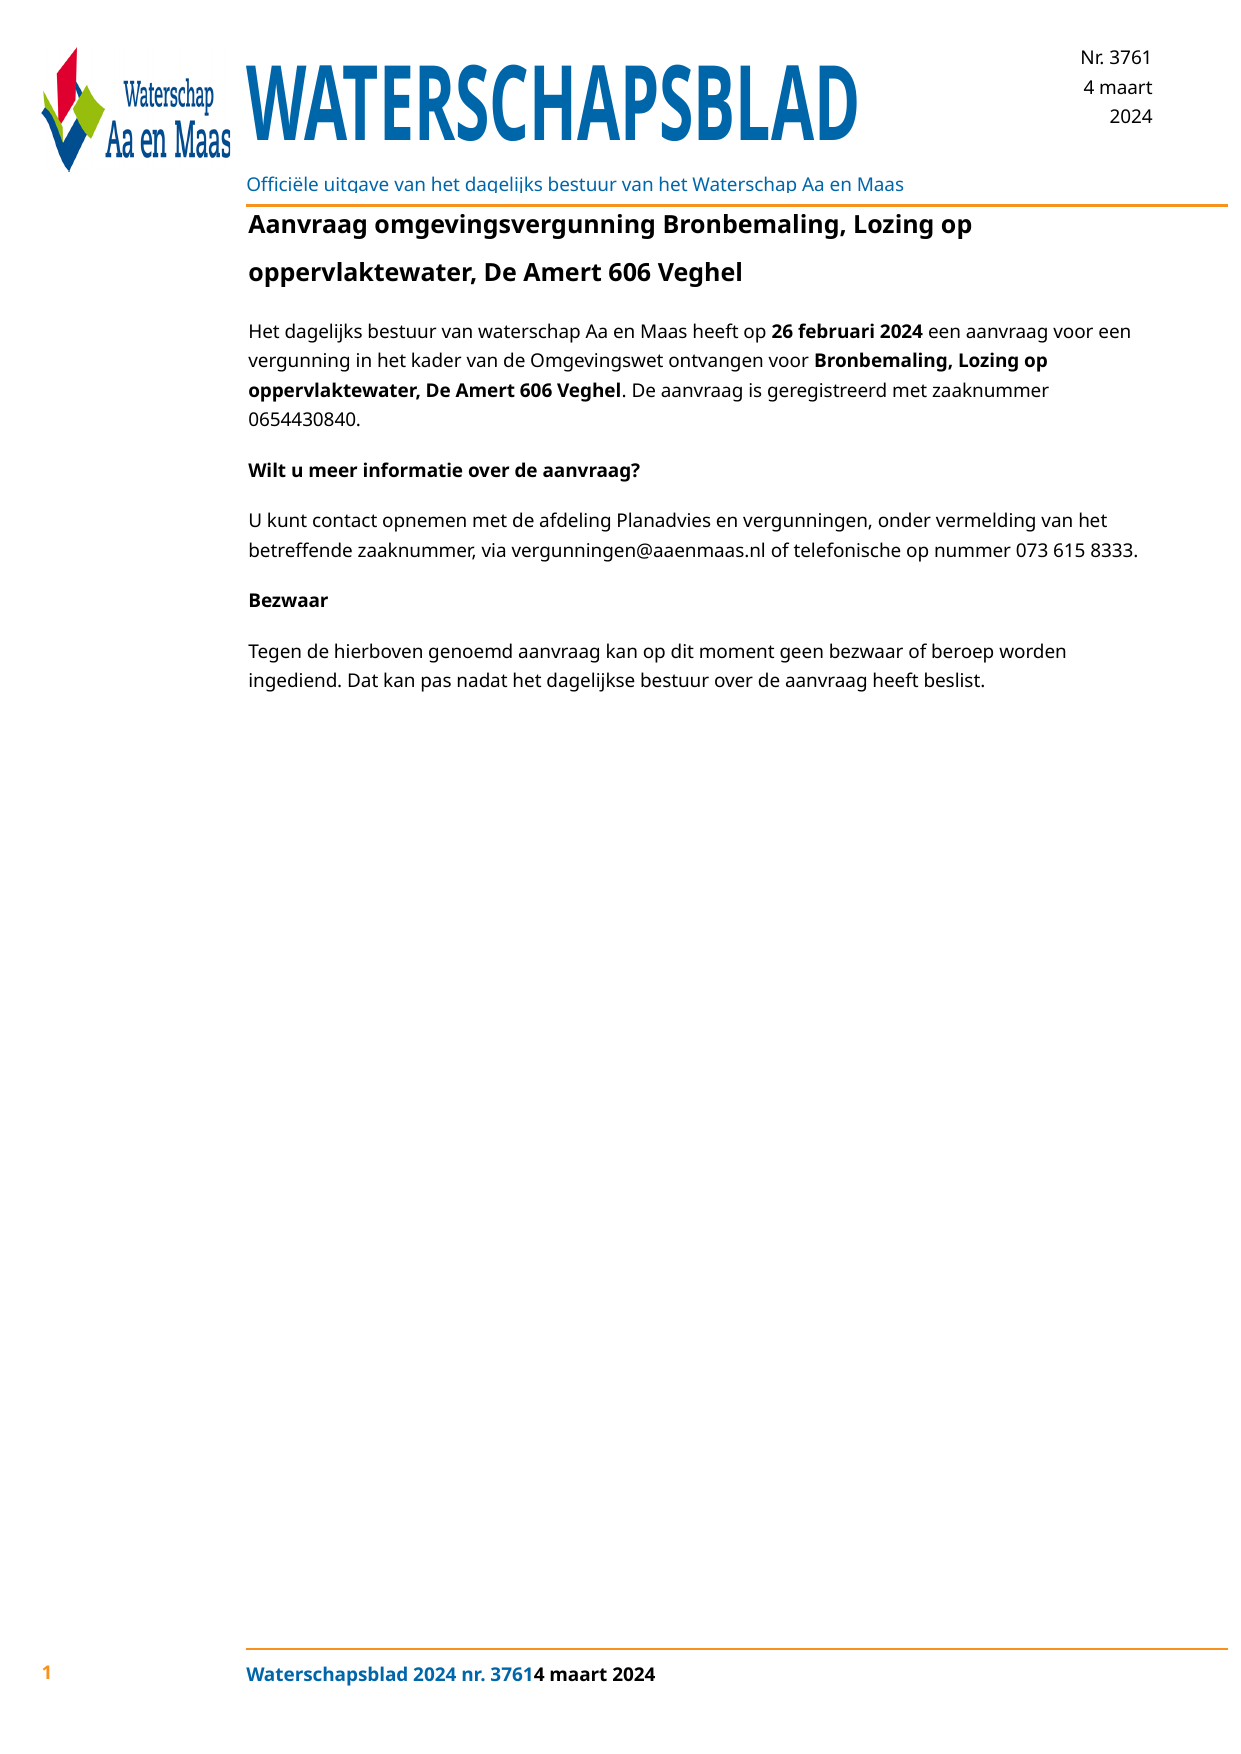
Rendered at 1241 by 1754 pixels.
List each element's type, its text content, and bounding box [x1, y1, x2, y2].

text Bezwaar [248, 587, 1152, 613]
text U kunt contact opnemen met de afdeling Planadvies en vergunningen, onder vermelding van het betreffende zaaknummer, via vergunningen@aaenmaas.nl of telefonische op nummer 073 615 8333. [248, 507, 1152, 563]
text Het dagelijks bestuur van waterschap Aa en Maas heeft op 26 februari 2024 een aanvraag voor een vergunning in het kader van de Omgevingswet ontvangen voor Bronbemaling, Lozing op oppervlaktewater, De Amert 606 Veghel. De aanvraag is geregistreerd met zaaknummer 0654430840. [248, 318, 1152, 432]
text Wilt u meer informatie over de aanvraag? [248, 457, 1152, 483]
picture [41, 47, 231, 172]
text Tegen de hierboven genoemd aanvraag kan op dit moment geen bezwaar of beroep worden ingediend. Dat kan pas nadat het dagelijkse bestuur over de aanvraag heeft beslist. [248, 638, 1152, 693]
text Aanvraag omgevingsvergunning Bronbemaling, Lozing op oppervlaktewater, De Amert 606 Veghel [248, 207, 1152, 288]
